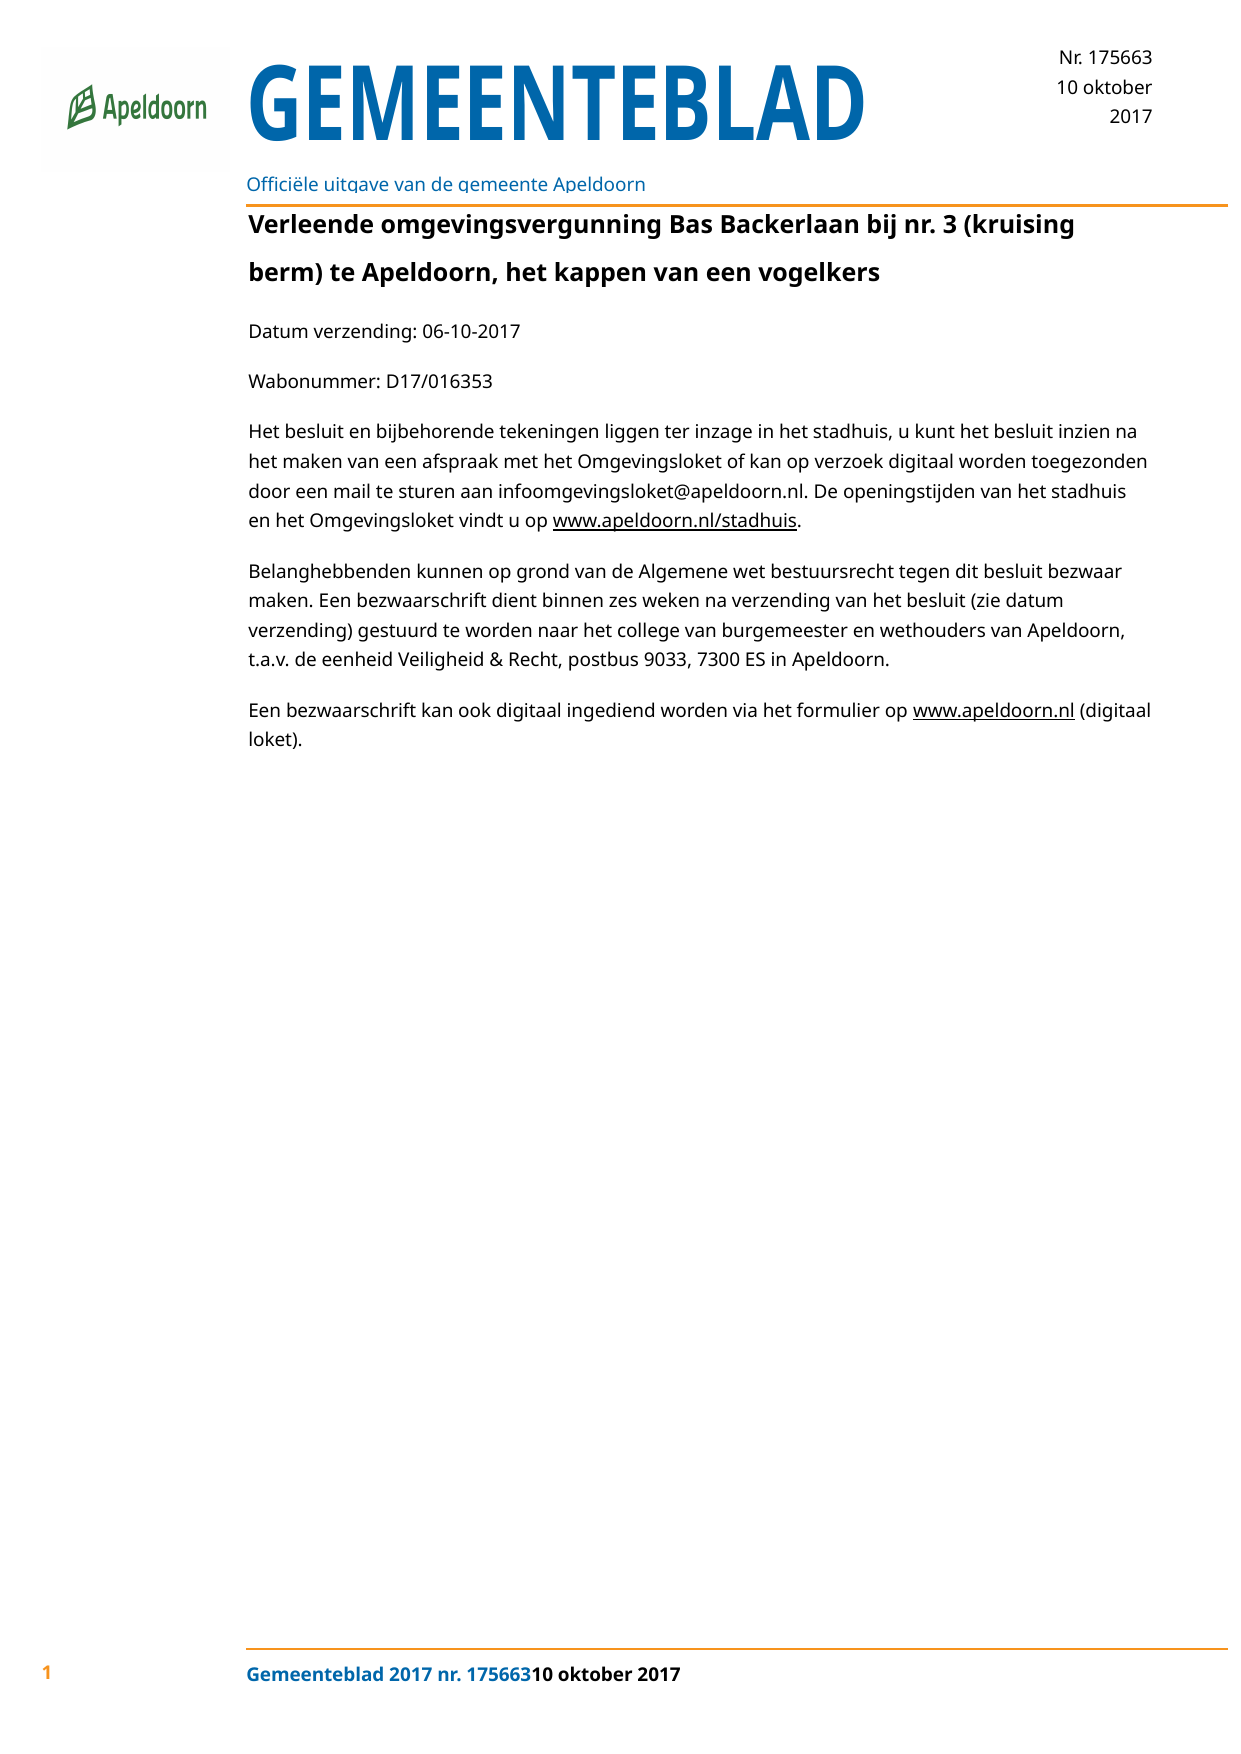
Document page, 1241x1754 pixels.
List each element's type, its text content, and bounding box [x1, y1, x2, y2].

picture [41, 47, 231, 172]
text Belanghebbenden kunnen op grond van de Algemene wet bestuursrecht tegen dit besluit bezwaar maken. Een bezwaarschrift dient binnen zes weken na verzending van het besluit (zie datum verzending) gestuurd te worden naar het college van burgemeester en wethouders van Apeldoorn, t.a.v. de eenheid Veiligheid & Recht, postbus 9033, 7300 ES in Apeldoorn. [248, 558, 1152, 672]
text Het besluit en bijbehorende tekeningen liggen ter inzage in het stadhuis, u kunt het besluit inzien na het maken van een afspraak met het Omgevingsloket of kan op verzoek digitaal worden toegezonden door een mail te sturen aan infoomgevingsloket@apeldoorn.nl. De openingstijden van het stadhuis en het Omgevingsloket vindt u op www.apeldoorn.nl/stadhuis. [248, 419, 1152, 533]
text Verleende omgevingsvergunning Bas Backerlaan bij nr. 3 (kruising berm) te Apeldoorn, het kappen van een vogelkers [248, 207, 1152, 288]
text Datum verzending: 06-10-2017 [248, 318, 1152, 344]
text Wabonummer: D17/016353 [248, 368, 1152, 394]
text Een bezwaarschrift kan ook digitaal ingediend worden via het formulier op www.apeldoorn.nl (digitaal loket). [248, 697, 1152, 752]
